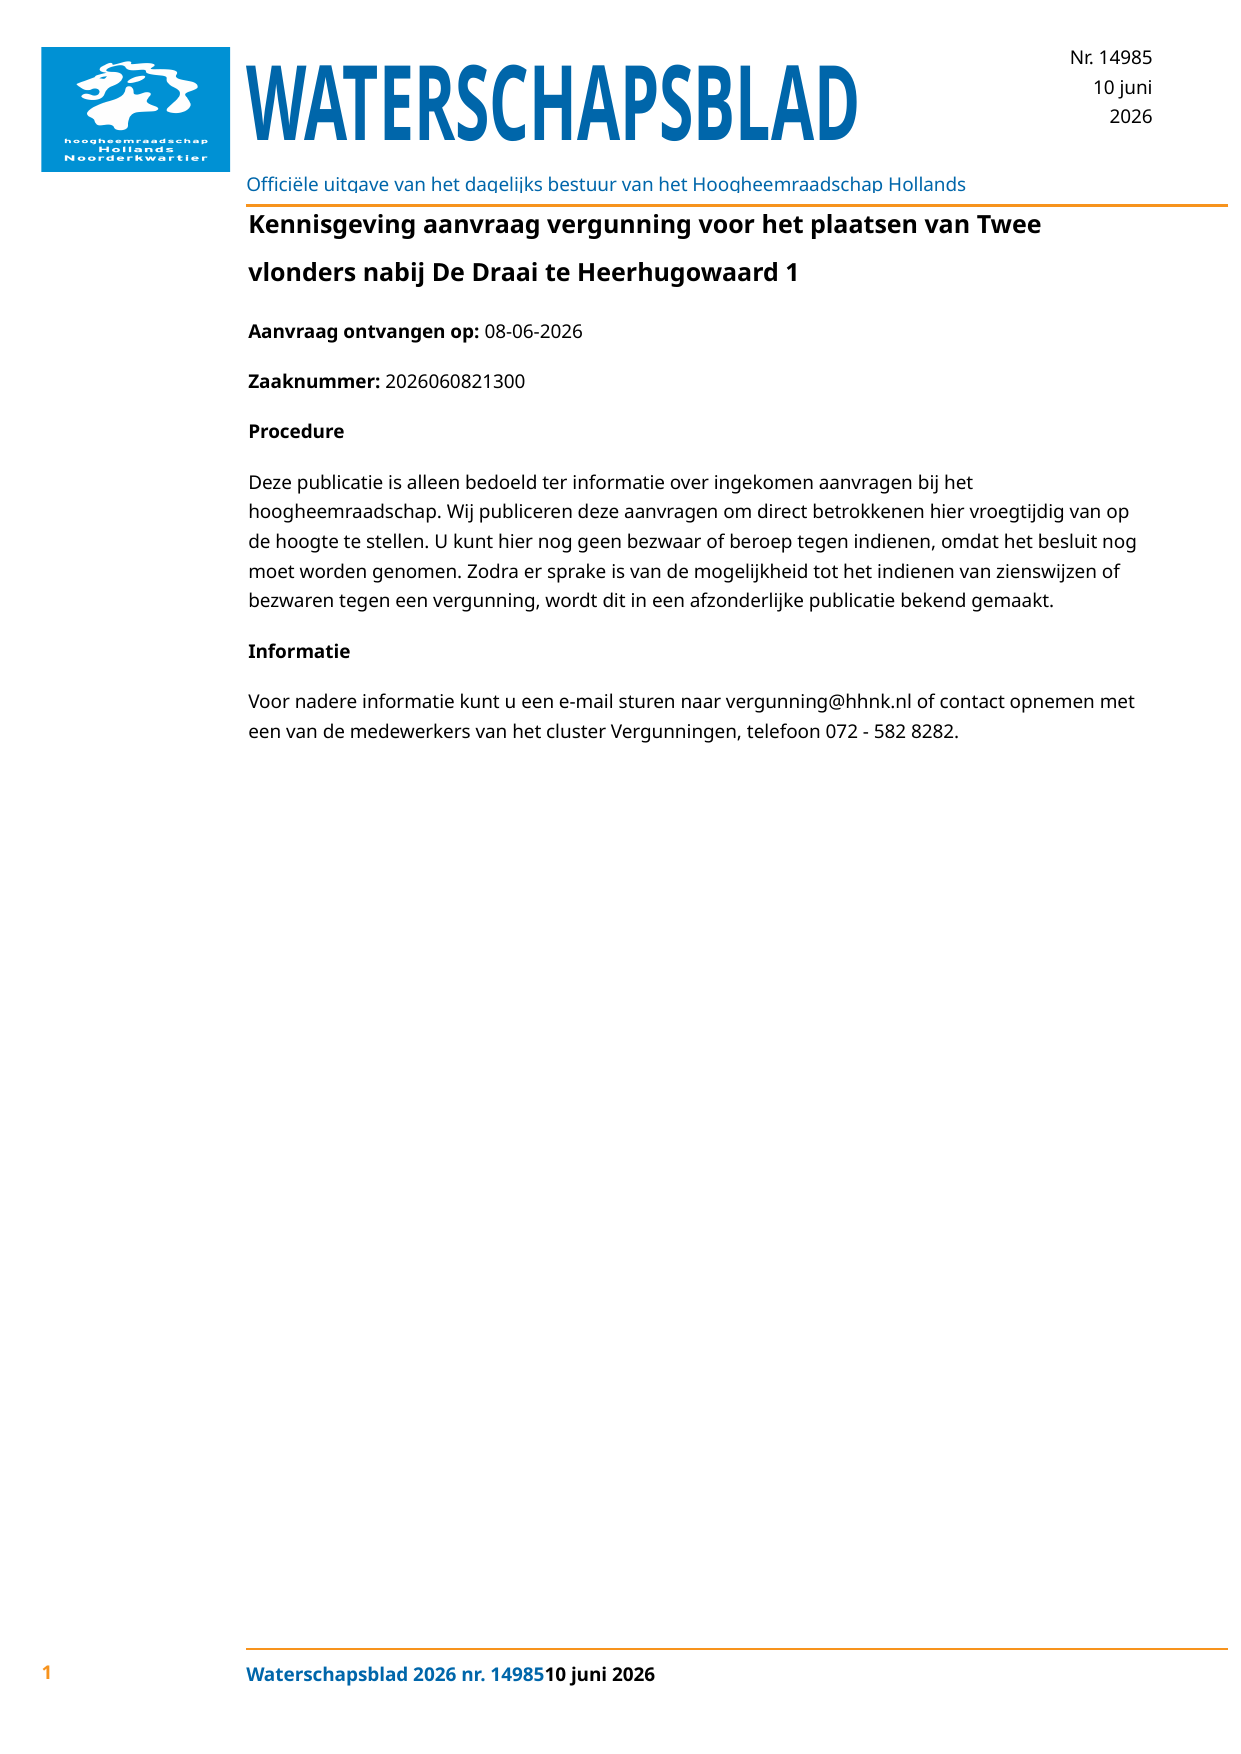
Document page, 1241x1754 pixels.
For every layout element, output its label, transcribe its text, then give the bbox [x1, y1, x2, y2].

picture [78, 64, 122, 99]
text Informatie [248, 638, 1152, 664]
picture [129, 76, 144, 82]
picture [88, 87, 157, 130]
picture [118, 62, 197, 112]
text Aanvraag ontvangen op: 08-06-2026 [248, 318, 1152, 344]
text Kennisgeving aanvraag vergunning voor het plaatsen van Twee vlonders nabij De Draai te Heerhugowaard 1 [248, 207, 1152, 288]
text Zaaknummer: 2026060821300 [248, 368, 1152, 394]
text Voor nadere informatie kunt u een e-mail sturen naar vergunning@hhnk.nl of contact opnemen met een van de medewerkers van het cluster Vergunningen, telefoon 072 - 582 8282. [248, 688, 1152, 744]
text Procedure [248, 419, 1152, 444]
text Deze publicatie is alleen bedoeld ter informatie over ingekomen aanvragen bij het hoogheemraadschap. Wij publiceren deze aanvragen om direct betrokkenen hier vroegtijdig van op de hoogte te stellen. U kunt hier nog geen bezwaar of beroep tegen indienen, omdat het besluit nog moet worden genomen. Zodra er sprake is van de mogelijkheid tot het indienen van zienswijzen of bezwaren tegen een vergunning, wordt dit in een afzonderlijke publicatie bekend gemaakt. [248, 469, 1152, 613]
